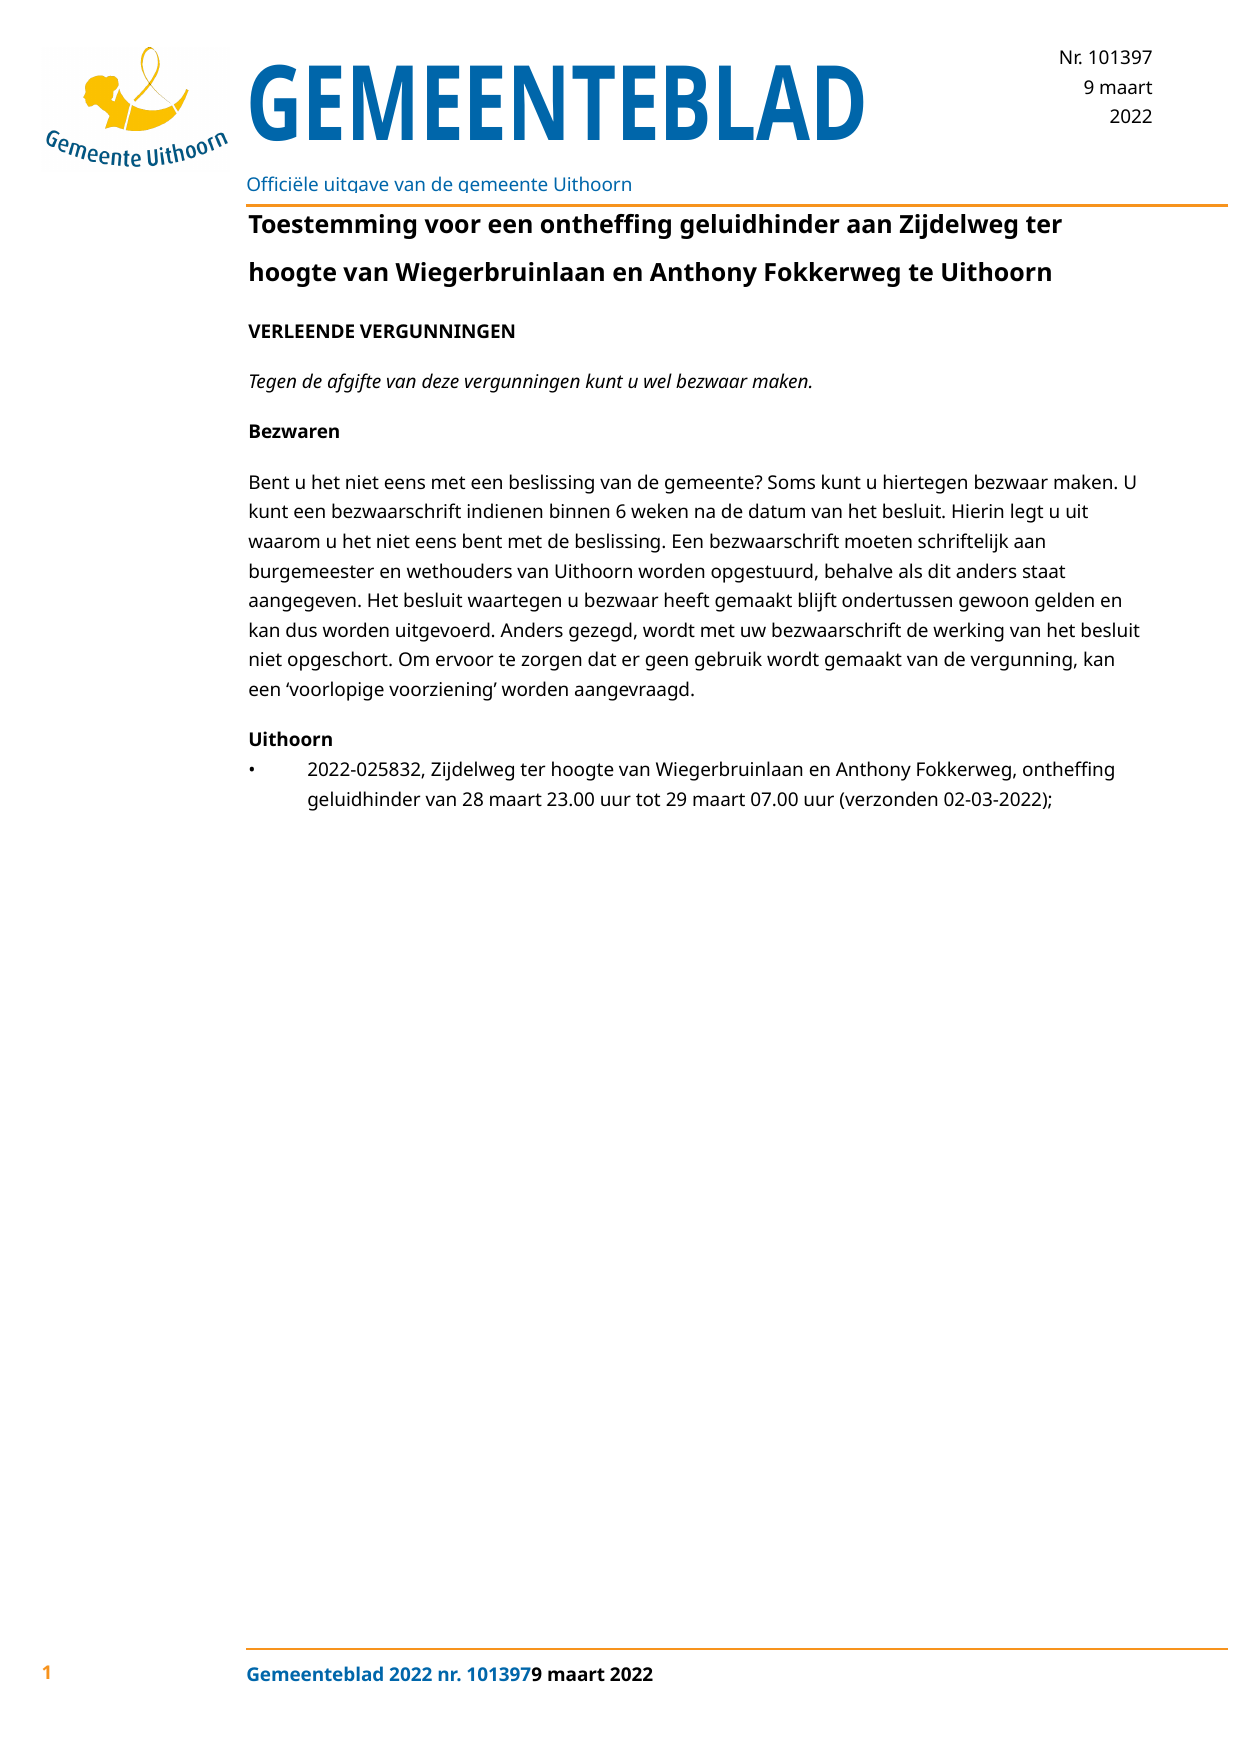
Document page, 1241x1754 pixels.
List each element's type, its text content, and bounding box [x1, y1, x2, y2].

text Bent u het niet eens met een beslissing van de gemeente? Soms kunt u hiertegen bezwaar maken. U kunt een bezwaarschrift indienen binnen 6 weken na de datum van het besluit. Hierin legt u uit waarom u het niet eens bent met de beslissing. Een bezwaarschrift moeten schriftelijk aan burgemeester en wethouders van Uithoorn worden opgestuurd, behalve als dit anders staat aangegeven. Het besluit waartegen u bezwaar heeft gemaakt blijft ondertussen gewoon gelden en kan dus worden uitgevoerd. Anders gezegd, wordt met uw bezwaarschrift de werking van het besluit niet opgeschort. Om ervoor te zorgen dat er geen gebruik wordt gemaakt van de vergunning, kan een ‘voorlopige voorziening’ worden aangevraagd. [248, 469, 1152, 702]
text Toestemming voor een ontheffing geluidhinder aan Zijdelweg ter hoogte van Wiegerbruinlaan en Anthony Fokkerweg te Uithoorn [248, 207, 1152, 288]
picture [41, 47, 231, 172]
text Tegen de afgifte van deze vergunningen kunt u wel bezwaar maken. [248, 368, 1152, 394]
text Uithoorn [248, 727, 1152, 752]
list 2022-025832, Zijdelweg ter hoogte van Wiegerbruinlaan en Anthony Fokkerweg, ontheffing geluidhinder van 28 maart 23.00 uur tot 29 maart 07.00 uur (verzonden 02-03-2022); [248, 756, 1152, 812]
text Bezwaren [248, 419, 1152, 444]
text VERLEENDE VERGUNNINGEN [248, 318, 1152, 344]
